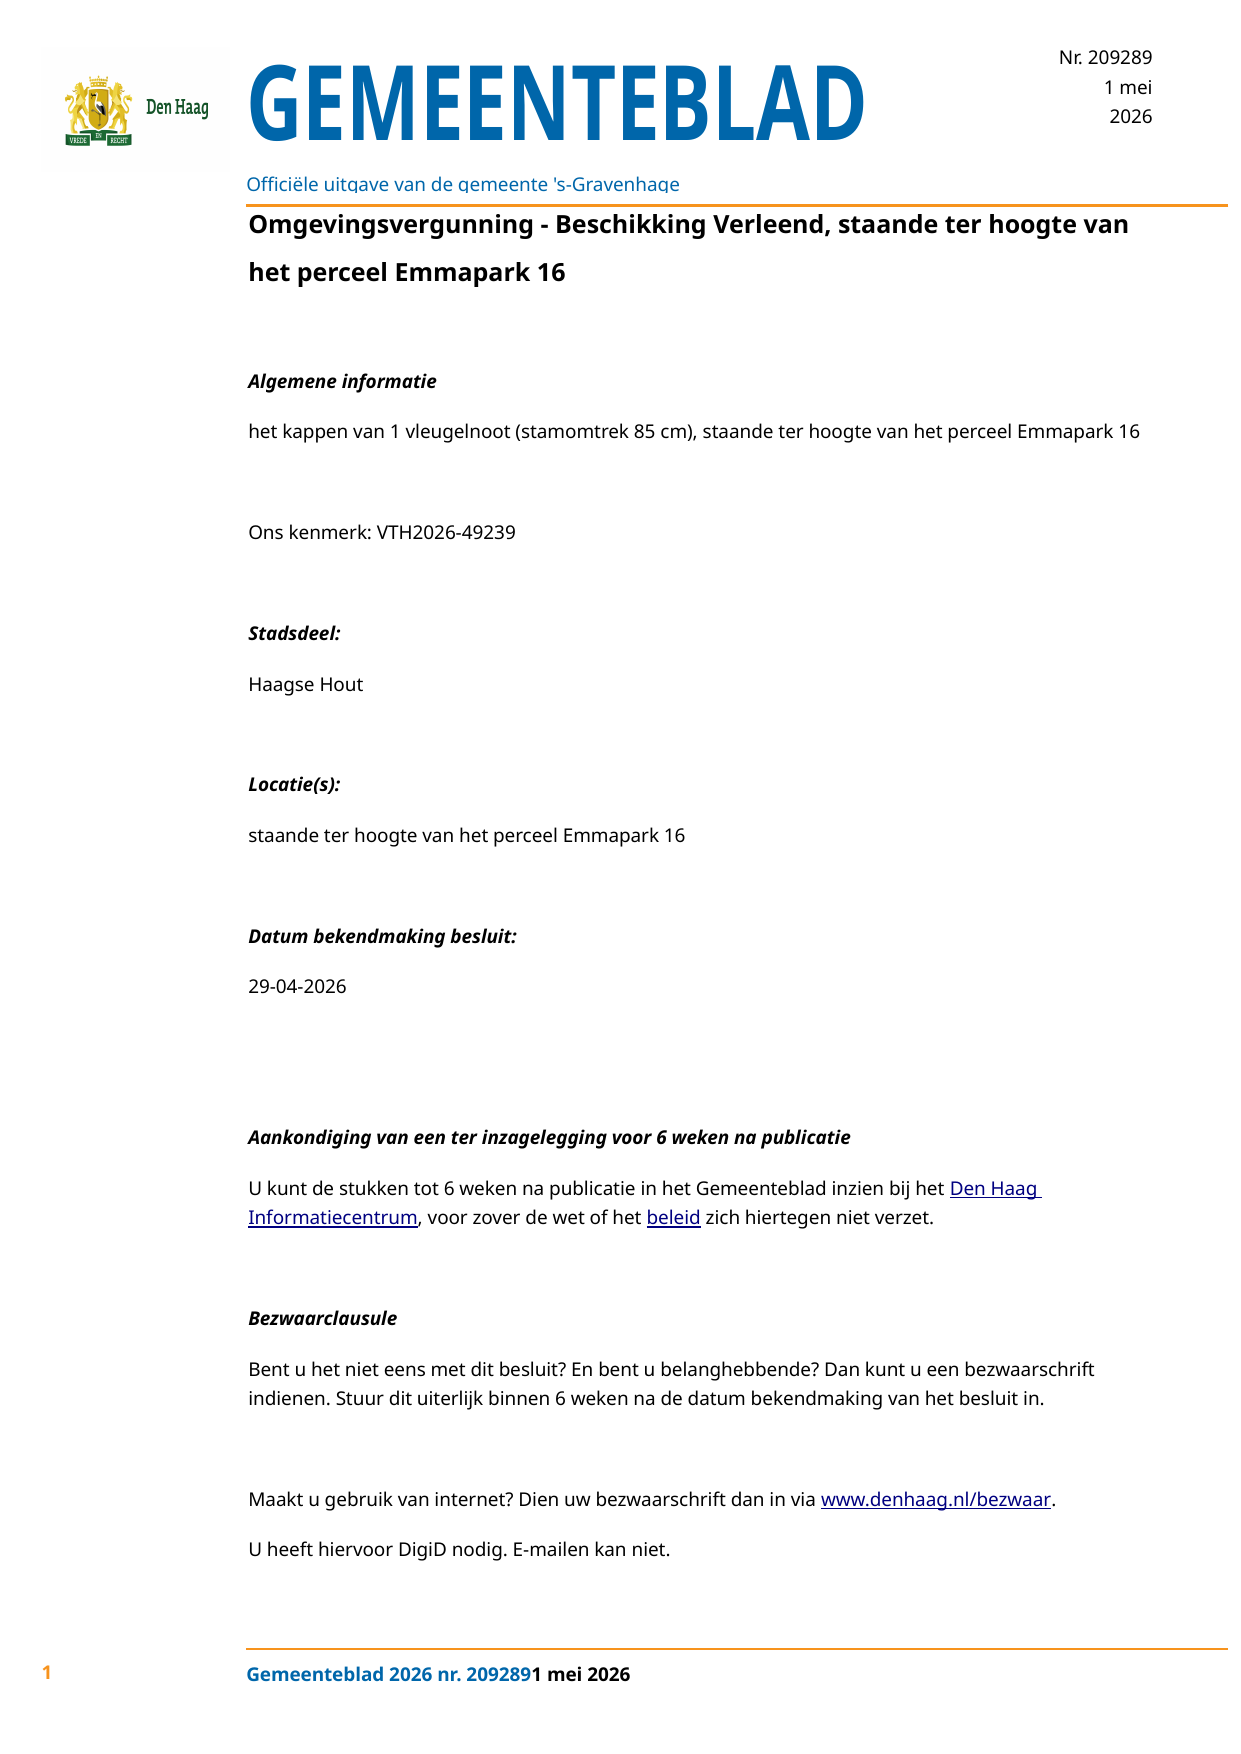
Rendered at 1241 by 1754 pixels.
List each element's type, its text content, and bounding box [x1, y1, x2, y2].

text 29-04-2026 [248, 973, 1152, 999]
text Ons kenmerk: VTH2026-49239 [248, 519, 1152, 545]
text Algemene informatie [248, 368, 1152, 394]
text Haagse Hout [248, 671, 1152, 697]
text het kappen van 1 vleugelnoot (stamomtrek 85 cm), staande ter hoogte van het perceel Emmapark 16 [248, 419, 1152, 444]
text staande ter hoogte van het perceel Emmapark 16 [248, 822, 1152, 848]
text Omgevingsvergunning - Beschikking Verleend, staande ter hoogte van het perceel Emmapark 16 [248, 207, 1152, 288]
text Bezwaarclausule [248, 1305, 1152, 1331]
picture [41, 47, 231, 172]
text Stadsdeel: [248, 620, 1152, 646]
text Maakt u gebruik van internet? Dien uw bezwaarschrift dan in via www.denhaag.nl/bezwaar. [248, 1486, 1152, 1512]
text U kunt de stukken tot 6 weken na publicatie in het Gemeenteblad inzien bij het Den Haag Informatiecentrum, voor zover de wet of het beleid zich hiertegen niet verzet. [248, 1175, 1152, 1230]
text Datum bekendmaking besluit: [248, 923, 1152, 949]
text U heeft hiervoor DigiD nodig. E-mailen kan niet. [248, 1537, 1152, 1562]
text Locatie(s): [248, 772, 1152, 797]
text Aankondiging van een ter inzagelegging voor 6 weken na publicatie [248, 1124, 1152, 1150]
text Bent u het niet eens met dit besluit? En bent u belanghebbende? Dan kunt u een bezwaarschrift indienen. Stuur dit uiterlijk binnen 6 weken na de datum bekendmaking van het besluit in. [248, 1356, 1152, 1411]
